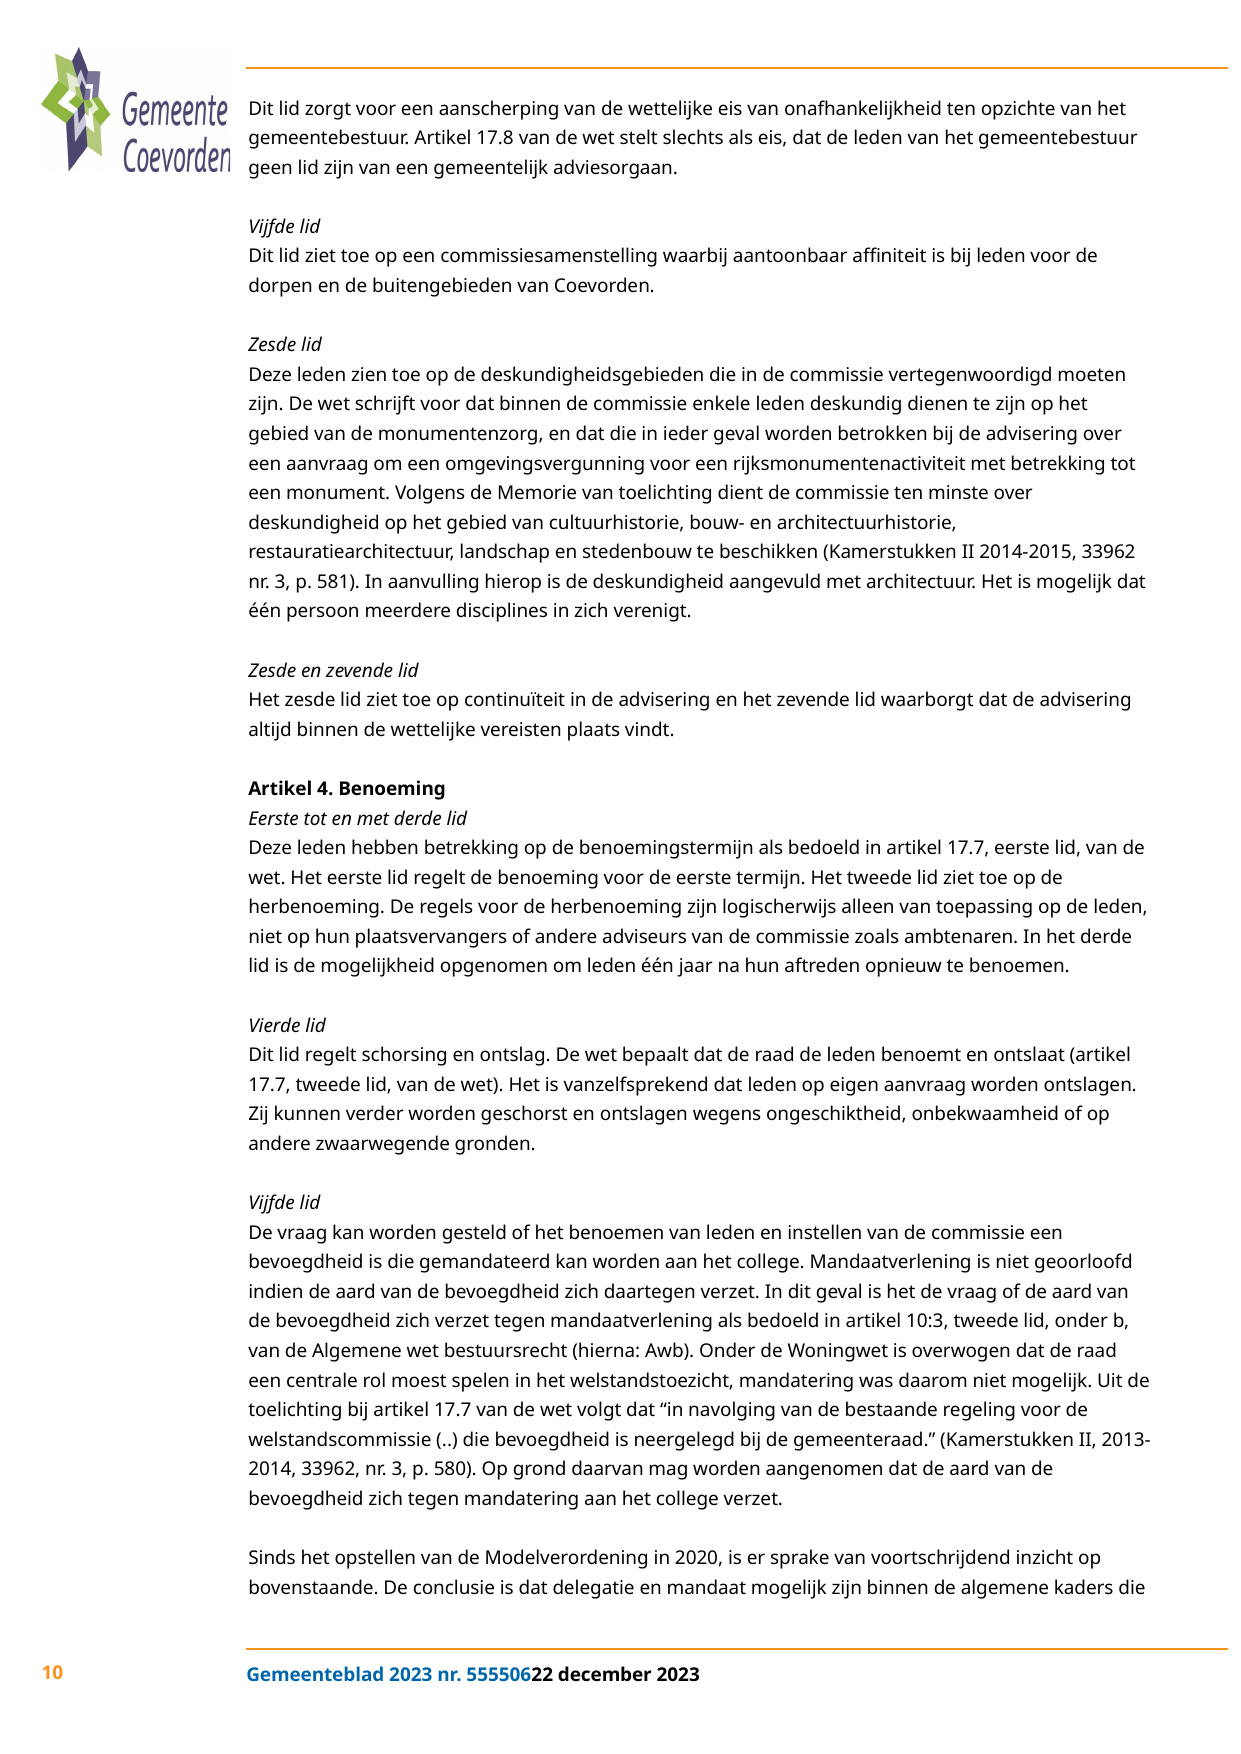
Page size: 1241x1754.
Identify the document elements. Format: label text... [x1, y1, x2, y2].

text Deze leden zien toe op de deskundigheidsgebieden die in de commissie vertegenwoordigd moeten zijn. De wet schrijft voor dat binnen de commissie enkele leden deskundig dienen te zijn op het gebied van de monumentenzorg, en dat die in ieder geval worden betrokken bij de advisering over een aanvraag om een omgevingsvergunning voor een rijksmonumentenactiviteit met betrekking tot een monument. Volgens de Memorie van toelichting dient de commissie ten minste over deskundigheid op het gebied van cultuurhistorie, bouw- en architectuurhistorie, restauratiearchitectuur, landschap en stedenbouw te beschikken (Kamerstukken II 2014-2015, 33962 nr. 3, p. 581). In aanvulling hierop is de deskundigheid aangevuld met architectuur. Het is mogelijk dat één persoon meerdere disciplines in zich verenigt. [248, 361, 1152, 623]
text Vijfde lid [248, 1189, 1152, 1215]
text Het zesde lid ziet toe op continuïteit in de advisering en het zevende lid waarborgt dat de advisering altijd binnen de wettelijke vereisten plaats vindt. [248, 686, 1152, 742]
text Vierde lid [248, 1012, 1152, 1038]
text De vraag kan worden gesteld of het benoemen van leden en instellen van de commissie een bevoegdheid is die gemandateerd kan worden aan het college. Mandaatverlening is niet geoorloofd indien de aard van de bevoegdheid zich daartegen verzet. In dit geval is het de vraag of de aard van de bevoegdheid zich verzet tegen mandaatverlening als bedoeld in artikel 10:3, tweede lid, onder b, van de Algemene wet bestuursrecht (hierna: Awb). Onder de Woningwet is overwogen dat de raad een centrale rol moest spelen in het welstandstoezicht, mandatering was daarom niet mogelijk. Uit de toelichting bij artikel 17.7 van de wet volgt dat “in navolging van de bestaande regeling voor de welstandscommissie (..) die bevoegdheid is neergelegd bij de gemeenteraad.” (Kamerstukken II, 2013-2014, 33962, nr. 3, p. 580). Op grond daarvan mag worden aangenomen dat de aard van de bevoegdheid zich tegen mandatering aan het college verzet. [248, 1219, 1152, 1511]
text Eerste tot en met derde lid [248, 805, 1152, 831]
text Sinds het opstellen van de Modelverordening in 2020, is er sprake van voortschrijdend inzicht op bovenstaande. De conclusie is dat delegatie en mandaat mogelijk zijn binnen de algemene kaders die [248, 1544, 1152, 1600]
text Vijfde lid [248, 213, 1152, 239]
text Zesde lid [248, 331, 1152, 357]
text Deze leden hebben betrekking op de benoemingstermijn als bedoeld in artikel 17.7, eerste lid, van de wet. Het eerste lid regelt de benoeming voor de eerste termijn. Het tweede lid ziet toe op de herbenoeming. De regels voor de herbenoeming zijn logischerwijs alleen van toepassing op de leden, niet op hun plaatsvervangers of andere adviseurs van de commissie zoals ambtenaren. In het derde lid is de mogelijkheid opgenomen om leden één jaar na hun aftreden opnieuw te benoemen. [248, 834, 1152, 978]
text Dit lid regelt schorsing en ontslag. De wet bepaalt dat de raad de leden benoemt en ontslaat (artikel 17.7, tweede lid, van de wet). Het is vanzelfsprekend dat leden op eigen aanvraag worden ontslagen. Zij kunnen verder worden geschorst en ontslagen wegens ongeschiktheid, onbekwaamheid of op andere zwaarwegende gronden. [248, 1041, 1152, 1156]
text Zesde en zevende lid [248, 657, 1152, 683]
text Artikel 4. Benoeming [248, 775, 1152, 801]
text Dit lid zorgt voor een aanscherping van de wettelijke eis van onafhankelijkheid ten opzichte van het gemeentebestuur. Artikel 17.8 van de wet stelt slechts als eis, dat de leden van het gemeentebestuur geen lid zijn van een gemeentelijk adviesorgaan. [248, 95, 1152, 180]
text Dit lid ziet toe op een commissiesamenstelling waarbij aantoonbaar affiniteit is bij leden voor de dorpen en de buitengebieden van Coevorden. [248, 243, 1152, 298]
picture [41, 47, 231, 172]
